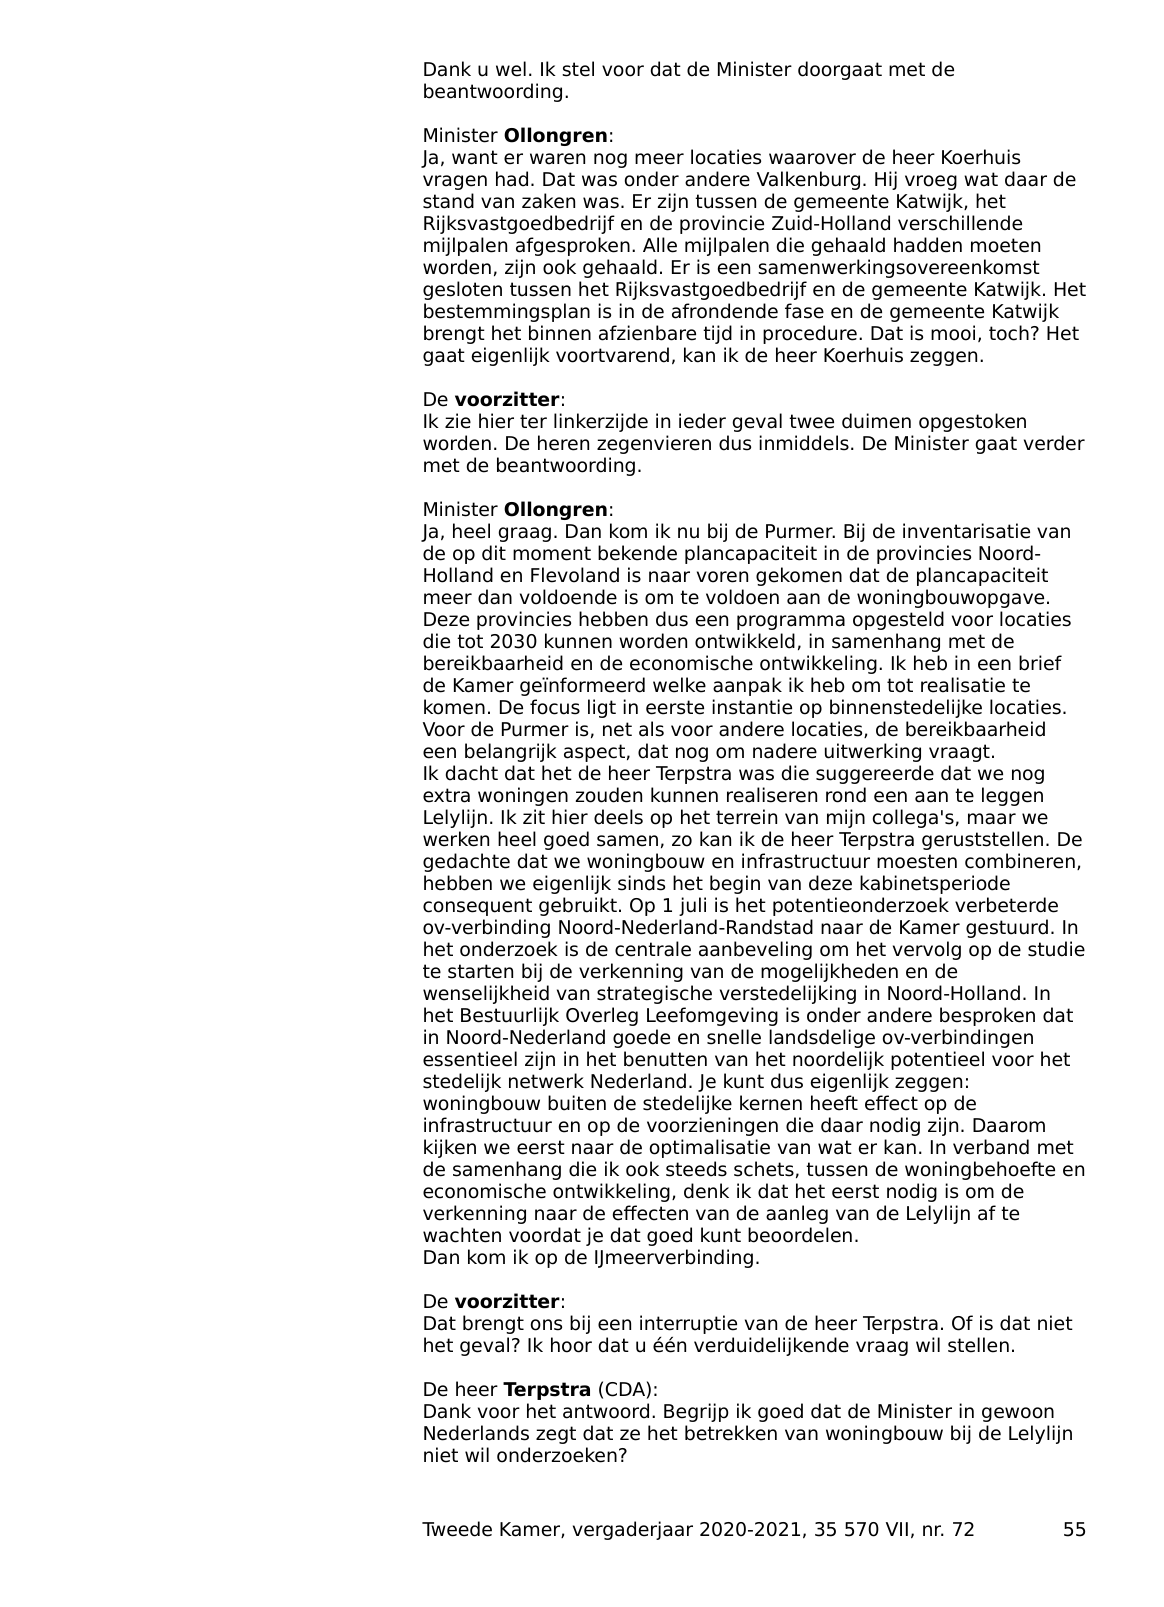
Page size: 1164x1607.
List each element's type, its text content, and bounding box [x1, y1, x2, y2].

text Minister Ollongren: [422, 499, 1087, 521]
text Minister Ollongren: [422, 125, 1087, 147]
text De heer Terpstra (CDA): [422, 1379, 1087, 1401]
text Dank u wel. Ik stel voor dat de Minister doorgaat met de beantwoording. [422, 59, 1087, 103]
text Dan kom ik op de IJmeerverbinding. [422, 1247, 1087, 1268]
text Ik dacht dat het de heer Terpstra was die suggereerde dat we nog extra woningen zouden kunnen realiseren rond een aan te leggen Lelylijn. Ik zit hier deels op het terrein van mijn collega's, maar we werken heel goed samen, zo kan ik de heer Terpstra geruststellen. De gedachte dat we woningbouw en infrastructuur moesten combineren, hebben we eigenlijk sinds het begin van deze kabinetsperiode consequent gebruikt. Op 1 juli is het potentieonderzoek verbeterde ov-verbinding Noord-Nederland-Randstad naar de Kamer gestuurd. In het onderzoek is de centrale aanbeveling om het vervolg op de studie te starten bij de verkenning van de mogelijkheden en de wenselijkheid van strategische verstedelijking in Noord-Holland. In het Bestuurlijk Overleg Leefomgeving is onder andere besproken dat in Noord-Nederland goede en snelle landsdelige ov-verbindingen essentieel zijn in het benutten van het noordelijk potentieel voor het stedelijk netwerk Nederland. Je kunt dus eigenlijk zeggen: woningbouw buiten de stedelijke kernen heeft effect op de infrastructuur en op de voorzieningen die daar nodig zijn. Daarom kijken we eerst naar de optimalisatie van wat er kan. In verband met de samenhang die ik ook steeds schets, tussen de woningbehoefte en economische ontwikkeling, denk ik dat het eerst nodig is om de verkenning naar de effecten van de aanleg van de Lelylijn af te wachten voordat je dat goed kunt beoordelen. [422, 763, 1087, 1247]
text Dat brengt ons bij een interruptie van de heer Terpstra. Of is dat niet het geval? Ik hoor dat u één verduidelijkende vraag wil stellen. [422, 1313, 1087, 1357]
text Ja, want er waren nog meer locaties waarover de heer Koerhuis vragen had. Dat was onder andere Valkenburg. Hij vroeg wat daar de stand van zaken was. Er zijn tussen de gemeente Katwijk, het Rijksvastgoedbedrijf en de provincie Zuid-Holland verschillende mijlpalen afgesproken. Alle mijlpalen die gehaald hadden moeten worden, zijn ook gehaald. Er is een samenwerkingsovereenkomst gesloten tussen het Rijksvastgoedbedrijf en de gemeente Katwijk. Het bestemmingsplan is in de afrondende fase en de gemeente Katwijk brengt het binnen afzienbare tijd in procedure. Dat is mooi, toch? Het gaat eigenlijk voortvarend, kan ik de heer Koerhuis zeggen. [422, 147, 1087, 367]
text De voorzitter: [422, 389, 1087, 411]
text Dank voor het antwoord. Begrijp ik goed dat de Minister in gewoon Nederlands zegt dat ze het betrekken van woningbouw bij de Lelylijn niet wil onderzoeken? [422, 1401, 1087, 1467]
text De voorzitter: [422, 1291, 1087, 1313]
text Ja, heel graag. Dan kom ik nu bij de Purmer. Bij de inventarisatie van de op dit moment bekende plancapaciteit in de provincies Noord-Holland en Flevoland is naar voren gekomen dat de plancapaciteit meer dan voldoende is om te voldoen aan de woningbouwopgave. Deze provincies hebben dus een programma opgesteld voor locaties die tot 2030 kunnen worden ontwikkeld, in samenhang met de bereikbaarheid en de economische ontwikkeling. Ik heb in een brief de Kamer geïnformeerd welke aanpak ik heb om tot realisatie te komen. De focus ligt in eerste instantie op binnenstedelijke locaties. Voor de Purmer is, net als voor andere locaties, de bereikbaarheid een belangrijk aspect, dat nog om nadere uitwerking vraagt. [422, 521, 1087, 763]
text Ik zie hier ter linkerzijde in ieder geval twee duimen opgestoken worden. De heren zegenvieren dus inmiddels. De Minister gaat verder met de beantwoording. [422, 411, 1087, 477]
